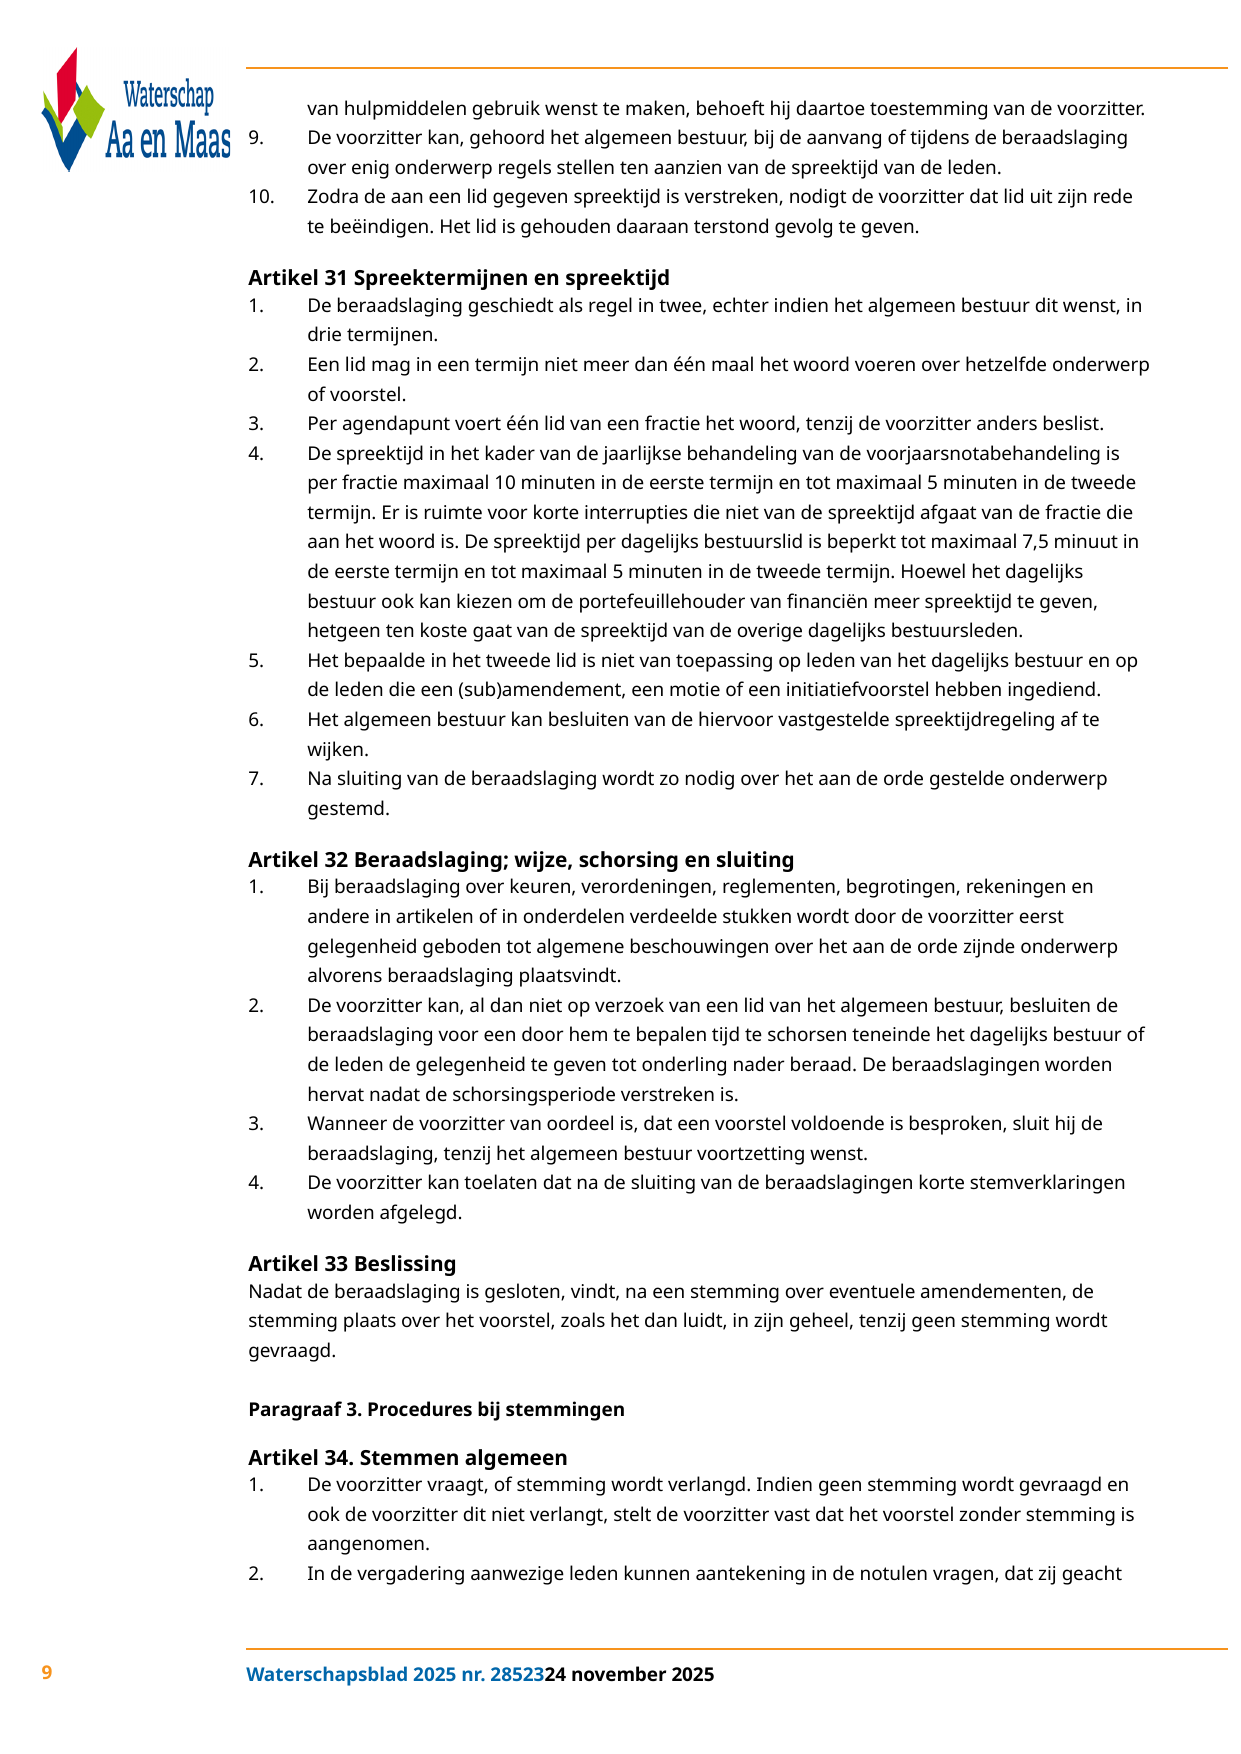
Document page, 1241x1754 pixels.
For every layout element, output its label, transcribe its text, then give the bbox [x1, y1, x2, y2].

text Artikel 32 Beraadslaging; wijze, schorsing en sluiting [248, 845, 1152, 874]
list van hulpmiddelen gebruik wenst te maken, behoeft hij daartoe toestemming van de voorzitter. [248, 95, 1152, 121]
text Artikel 31 Spreektermijnen en spreektijd [248, 263, 1152, 292]
list Zodra de aan een lid gegeven spreektijd is verstreken, nodigt de voorzitter dat lid uit zijn rede te beëindigen. Het lid is gehouden daaraan terstond gevolg te geven. [248, 183, 1152, 239]
text Artikel 34. Stemmen algemeen [248, 1443, 1152, 1471]
list De voorzitter vraagt, of stemming wordt verlangd. Indien geen stemming wordt gevraagd en ook de voorzitter dit niet verlangt, stelt de voorzitter vast dat het voorstel zonder stemming is aangenomen. [248, 1471, 1152, 1556]
text Nadat de beraadslaging is gesloten, vindt, na een stemming over eventuele amendementen, de stemming plaats over het voorstel, zoals het dan luidt, in zijn geheel, tenzij geen stemming wordt gevraagd. [248, 1278, 1152, 1363]
list De voorzitter kan, al dan niet op verzoek van een lid van het algemeen bestuur, besluiten de beraadslaging voor een door hem te bepalen tijd te schorsen teneinde het dagelijks bestuur of de leden de gelegenheid te geven tot onderling nader beraad. De beraadslagingen worden hervat nadat de schorsingsperiode verstreken is. [248, 992, 1152, 1107]
list In de vergadering aanwezige leden kunnen aantekening in de notulen vragen, dat zij geacht [248, 1560, 1152, 1586]
list De voorzitter kan toelaten dat na de sluiting van de beraadslagingen korte stemverklaringen worden afgelegd. [248, 1169, 1152, 1225]
list De voorzitter kan, gehoord het algemeen bestuur, bij de aanvang of tijdens de beraadslaging over enig onderwerp regels stellen ten aanzien van de spreektijd van de leden. [248, 124, 1152, 180]
list De spreektijd in het kader van de jaarlijkse behandeling van de voorjaarsnotabehandeling is per fractie maximaal 10 minuten in de eerste termijn en tot maximaal 5 minuten in de tweede termijn. Er is ruimte voor korte interrupties die niet van de spreektijd afgaat van de fractie die aan het woord is. De spreektijd per dagelijks bestuurslid is beperkt tot maximaal 7,5 minuut in de eerste termijn en tot maximaal 5 minuten in de tweede termijn. Hoewel het dagelijks bestuur ook kan kiezen om de portefeuillehouder van financiën meer spreektijd te geven, hetgeen ten koste gaat van de spreektijd van de overige dagelijks bestuursleden. [248, 440, 1152, 643]
list Het algemeen bestuur kan besluiten van de hiervoor vastgestelde spreektijdregeling af te wijken. [248, 706, 1152, 761]
list Het bepaalde in het tweede lid is niet van toepassing op leden van het dagelijks bestuur en op de leden die een (sub)amendement, een motie of een initiatiefvoorstel hebben ingediend. [248, 647, 1152, 702]
picture [41, 47, 231, 172]
text Paragraaf 3. Procedures bij stemmingen [248, 1396, 1152, 1422]
list Wanneer de voorzitter van oordeel is, dat een voorstel voldoende is besproken, sluit hij de beraadslaging, tenzij het algemeen bestuur voortzetting wenst. [248, 1110, 1152, 1166]
list Na sluiting van de beraadslaging wordt zo nodig over het aan de orde gestelde onderwerp gestemd. [248, 765, 1152, 821]
text Artikel 33 Beslissing [248, 1249, 1152, 1278]
list Per agendapunt voert één lid van een fractie het woord, tenzij de voorzitter anders beslist. [248, 410, 1152, 436]
list Een lid mag in een termijn niet meer dan één maal het woord voeren over hetzelfde onderwerp of voorstel. [248, 351, 1152, 406]
list De beraadslaging geschiedt als regel in twee, echter indien het algemeen bestuur dit wenst, in drie termijnen. [248, 292, 1152, 347]
list Bij beraadslaging over keuren, verordeningen, reglementen, begrotingen, rekeningen en andere in artikelen of in onderdelen verdeelde stukken wordt door de voorzitter eerst gelegenheid geboden tot algemene beschouwingen over het aan de orde zijnde onderwerp alvorens beraadslaging plaatsvindt. [248, 874, 1152, 988]
